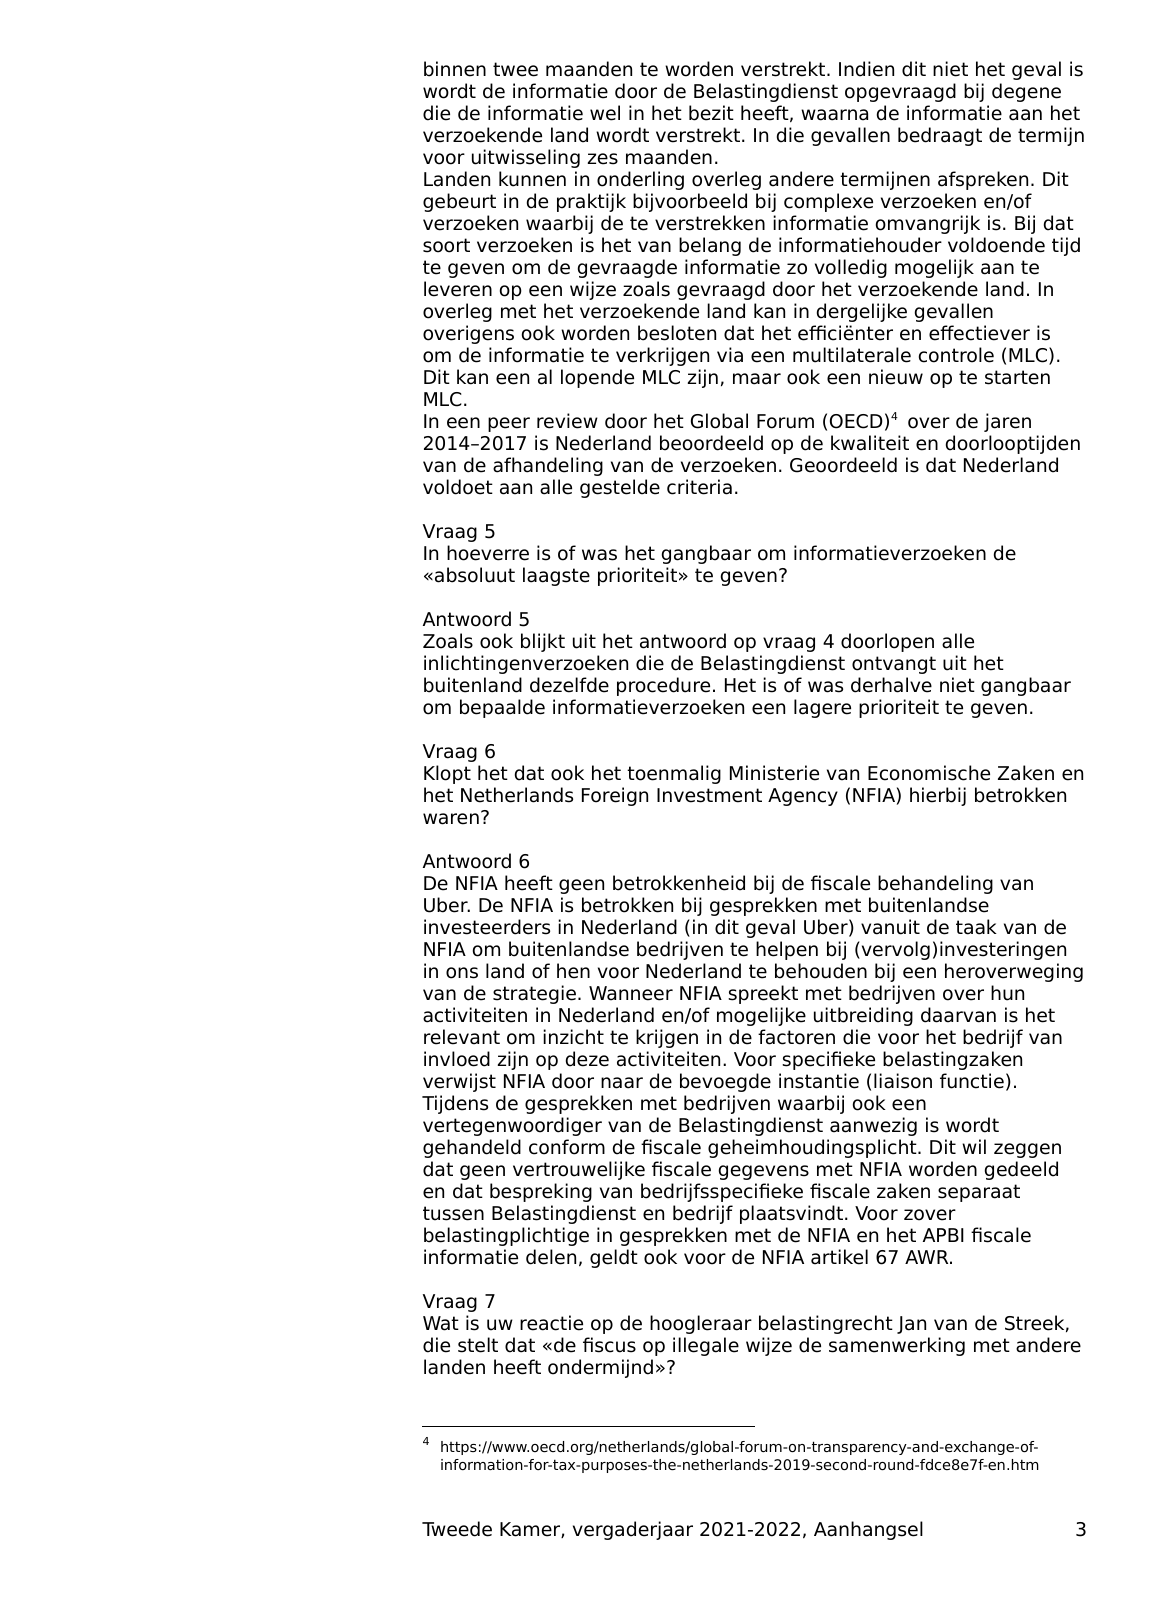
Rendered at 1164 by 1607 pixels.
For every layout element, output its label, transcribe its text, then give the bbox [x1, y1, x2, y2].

text Antwoord 6 [422, 851, 1087, 873]
text Klopt het dat ook het toenmalig Ministerie van Economische Zaken en het Netherlands Foreign Investment Agency (NFIA) hierbij betrokken waren? [422, 763, 1087, 829]
text https://www.oecd.org/netherlands/global-forum-on-transparency-and-exchange-of-information-for-tax-purposes-the-netherlands-2019-second-round-fdce8e7f-en.htm [422, 1435, 1087, 1474]
text De NFIA heeft geen betrokkenheid bij de fiscale behandeling van Uber. De NFIA is betrokken bij gesprekken met buitenlandse investeerders in Nederland (in dit geval Uber) vanuit de taak van de NFIA om buitenlandse bedrijven te helpen bij (vervolg)investeringen in ons land of hen voor Nederland te behouden bij een heroverweging van de strategie. Wanneer NFIA spreekt met bedrijven over hun activiteiten in Nederland en/of mogelijke uitbreiding daarvan is het relevant om inzicht te krijgen in de factoren die voor het bedrijf van invloed zijn op deze activiteiten. Voor specifieke belastingzaken verwijst NFIA door naar de bevoegde instantie (liaison functie). Tijdens de gesprekken met bedrijven waarbij ook een vertegenwoordiger van de Belastingdienst aanwezig is wordt gehandeld conform de fiscale geheimhoudingsplicht. Dit wil zeggen dat geen vertrouwelijke fiscale gegevens met NFIA worden gedeeld en dat bespreking van bedrijfsspecifieke fiscale zaken separaat tussen Belastingdienst en bedrijf plaatsvindt. Voor zover belastingplichtige in gesprekken met de NFIA en het APBI fiscale informatie delen, geldt ook voor de NFIA artikel 67 AWR. [422, 873, 1087, 1269]
text binnen twee maanden te worden verstrekt. Indien dit niet het geval is wordt de informatie door de Belastingdienst opgevraagd bij degene die de informatie wel in het bezit heeft, waarna de informatie aan het verzoekende land wordt verstrekt. In die gevallen bedraagt de termijn voor uitwisseling zes maanden. [422, 59, 1087, 169]
text Vraag 7 [422, 1291, 1087, 1313]
text Vraag 6 [422, 741, 1087, 763]
text Vraag 5 [422, 521, 1087, 543]
text Antwoord 5 [422, 609, 1087, 631]
text Landen kunnen in onderling overleg andere termijnen afspreken. Dit gebeurt in de praktijk bijvoorbeeld bij complexe verzoeken en/of verzoeken waarbij de te verstrekken informatie omvangrijk is. Bij dat soort verzoeken is het van belang de informatiehouder voldoende tijd te geven om de gevraagde informatie zo volledig mogelijk aan te leveren op een wijze zoals gevraagd door het verzoekende land. In overleg met het verzoekende land kan in dergelijke gevallen overigens ook worden besloten dat het efficiënter en effectiever is om de informatie te verkrijgen via een multilaterale controle (MLC). Dit kan een al lopende MLC zijn, maar ook een nieuw op te starten MLC. [422, 169, 1087, 411]
text Zoals ook blijkt uit het antwoord op vraag 4 doorlopen alle inlichtingenverzoeken die de Belastingdienst ontvangt uit het buitenland dezelfde procedure. Het is of was derhalve niet gangbaar om bepaalde informatieverzoeken een lagere prioriteit te geven. [422, 631, 1087, 719]
text In hoeverre is of was het gangbaar om informatieverzoeken de «absoluut laagste prioriteit» te geven? [422, 543, 1087, 587]
text Wat is uw reactie op de hoogleraar belastingrecht Jan van de Streek, die stelt dat «de fiscus op illegale wijze de samenwerking met andere landen heeft ondermijnd»? [422, 1313, 1087, 1379]
text In een peer review door het Global Forum (OECD) over de jaren 2014–2017 is Nederland beoordeeld op de kwaliteit en doorlooptijden van de afhandeling van de verzoeken. Geoordeeld is dat Nederland voldoet aan alle gestelde criteria. [422, 411, 1087, 499]
